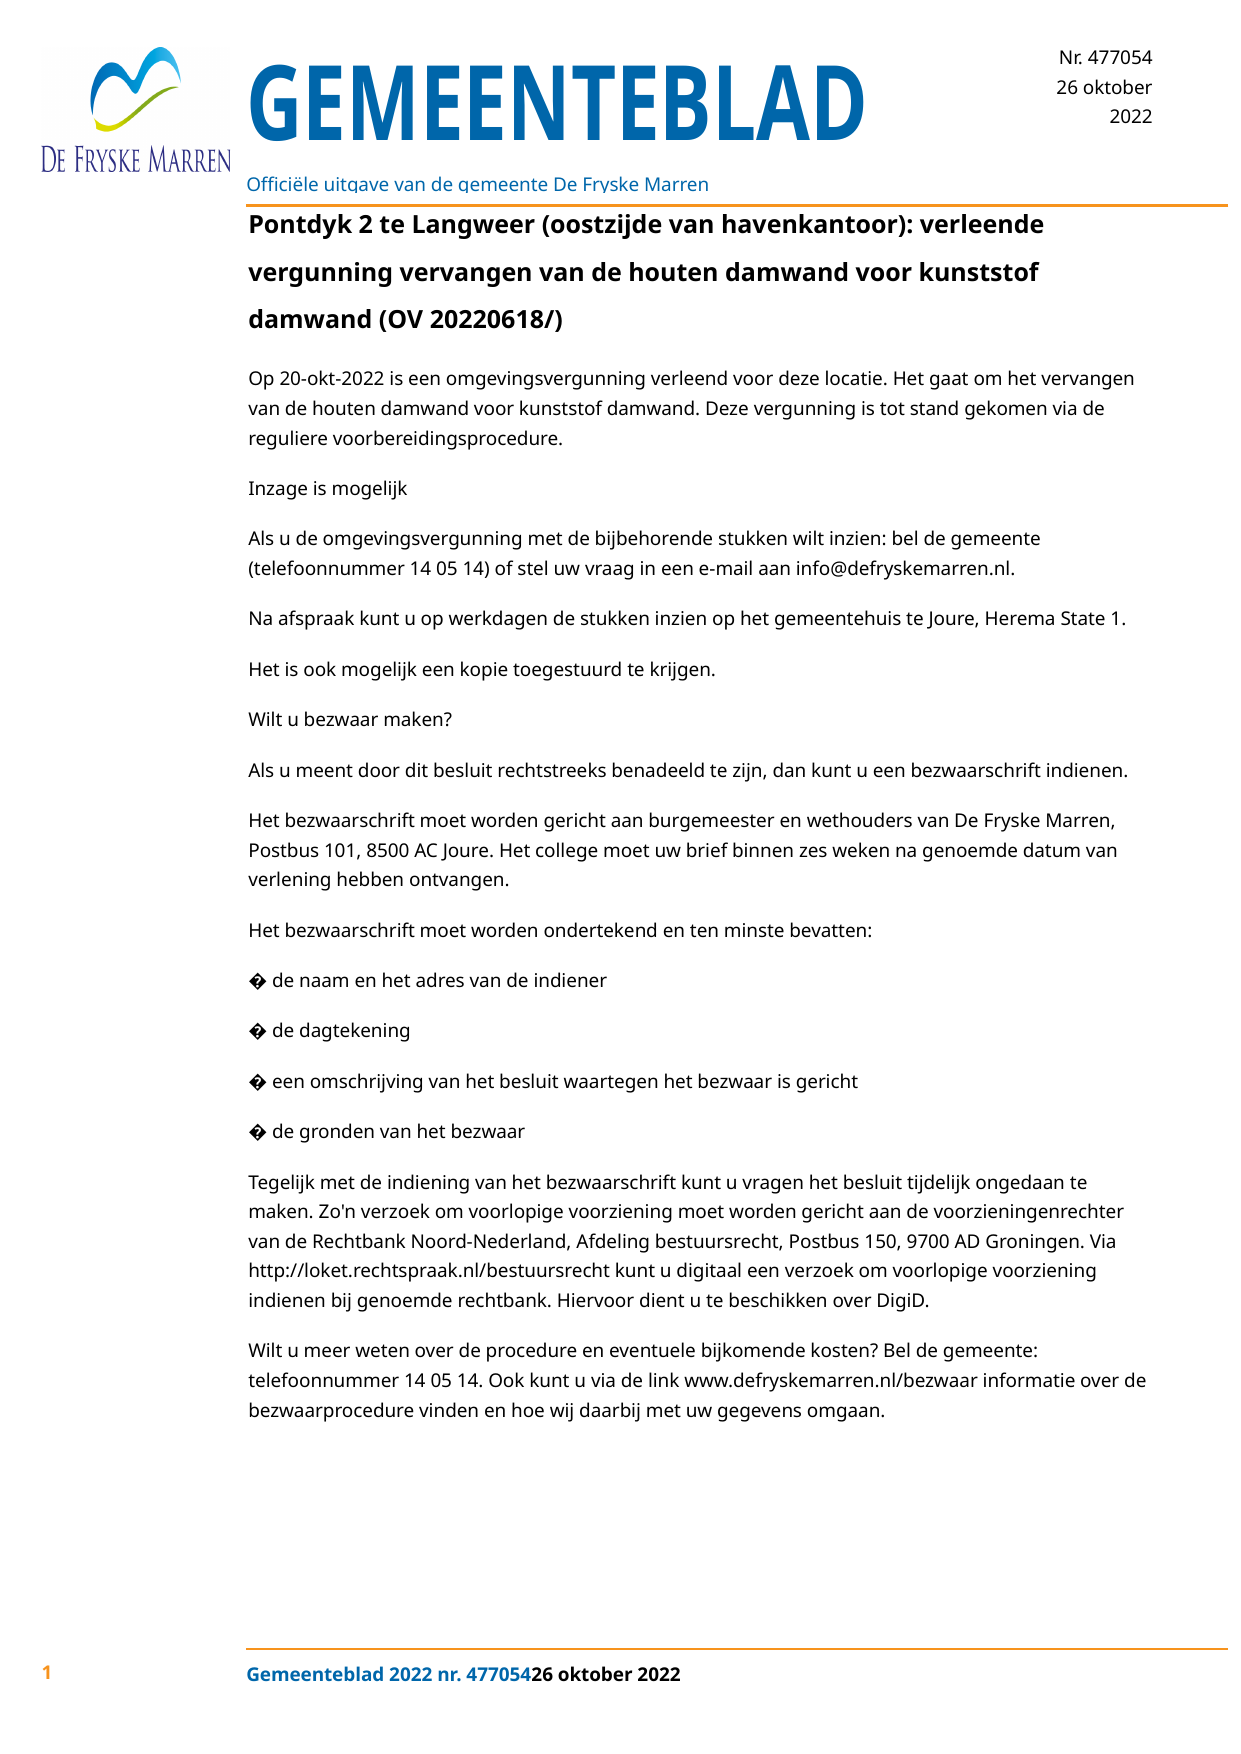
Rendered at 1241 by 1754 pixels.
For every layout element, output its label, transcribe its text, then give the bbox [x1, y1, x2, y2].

text Het is ook mogelijk een kopie toegestuurd te krijgen. [248, 656, 1152, 682]
picture [41, 47, 231, 172]
text Wilt u meer weten over de procedure en eventuele bijkomende kosten? Bel de gemeente: telefoonnummer 14 05 14. Ook kunt u via de link www.defryskemarren.nl/bezwaar informatie over de bezwaarprocedure vinden en hoe wij daarbij met uw gegevens omgaan. [248, 1338, 1152, 1422]
text Als u meent door dit besluit rechtstreeks benadeeld te zijn, dan kunt u een bezwaarschrift indienen. [248, 757, 1152, 782]
text Wilt u bezwaar maken? [248, 706, 1152, 732]
text Het bezwaarschrift moet worden gericht aan burgemeester en wethouders van De Fryske Marren, Postbus 101, 8500 AC Joure. Het college moet uw brief binnen zes weken na genoemde datum van verlening hebben ontvangen. [248, 807, 1152, 892]
text Op 20-okt-2022 is een omgevingsvergunning verleend voor deze locatie. Het gaat om het vervangen van de houten damwand voor kunststof damwand. Deze vergunning is tot stand gekomen via de reguliere voorbereidingsprocedure. [248, 366, 1152, 450]
text � de dagtekening [248, 1018, 1152, 1043]
text � een omschrijving van het besluit waartegen het bezwaar is gericht [248, 1068, 1152, 1094]
text Het bezwaarschrift moet worden ondertekend en ten minste bevatten: [248, 917, 1152, 942]
text Inzage is mogelijk [248, 475, 1152, 501]
text Pontdyk 2 te Langweer (oostzijde van havenkantoor): verleende vergunning vervangen van de houten damwand voor kunststof damwand (OV 20220618/) [248, 207, 1152, 336]
text � de naam en het adres van de indiener [248, 967, 1152, 993]
text � de gronden van het bezwaar [248, 1118, 1152, 1144]
text Als u de omgevingsvergunning met de bijbehorende stukken wilt inzien: bel de gemeente (telefoonnummer 14 05 14) of stel uw vraag in een e-mail aan info@defryskemarren.nl. [248, 526, 1152, 581]
text Na afspraak kunt u op werkdagen de stukken inzien op het gemeentehuis te Joure, Herema State 1. [248, 606, 1152, 631]
text Tegelijk met de indiening van het bezwaarschrift kunt u vragen het besluit tijdelijk ongedaan te maken. Zo'n verzoek om voorlopige voorziening moet worden gericht aan de voorzieningenrechter van de Rechtbank Noord-Nederland, Afdeling bestuursrecht, Postbus 150, 9700 AD Groningen. Via http://loket.rechtspraak.nl/bestuursrecht kunt u digitaal een verzoek om voorlopige voorziening indienen bij genoemde rechtbank. Hiervoor dient u te beschikken over DigiD. [248, 1169, 1152, 1313]
